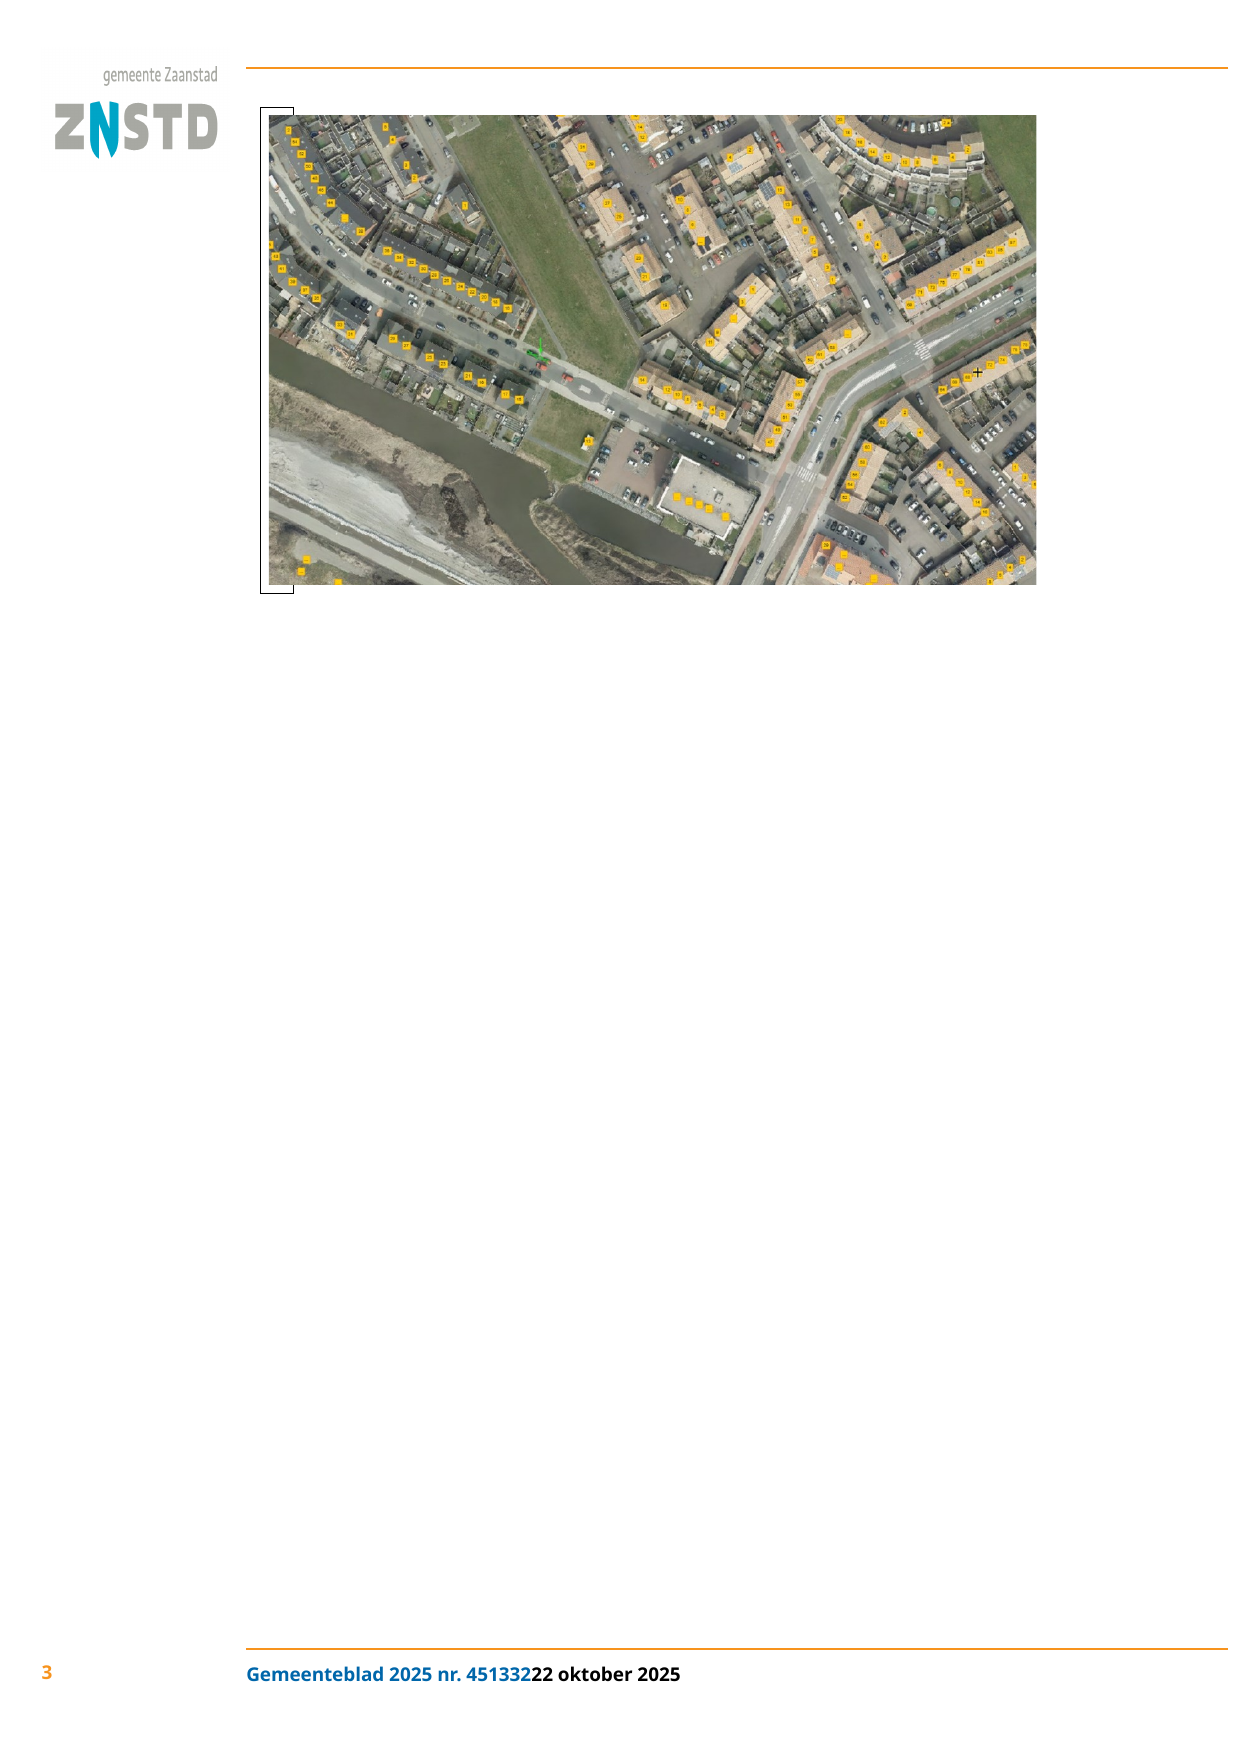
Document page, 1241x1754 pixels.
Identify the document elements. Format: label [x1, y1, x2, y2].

picture [41, 47, 231, 172]
picture [268, 115, 1037, 585]
